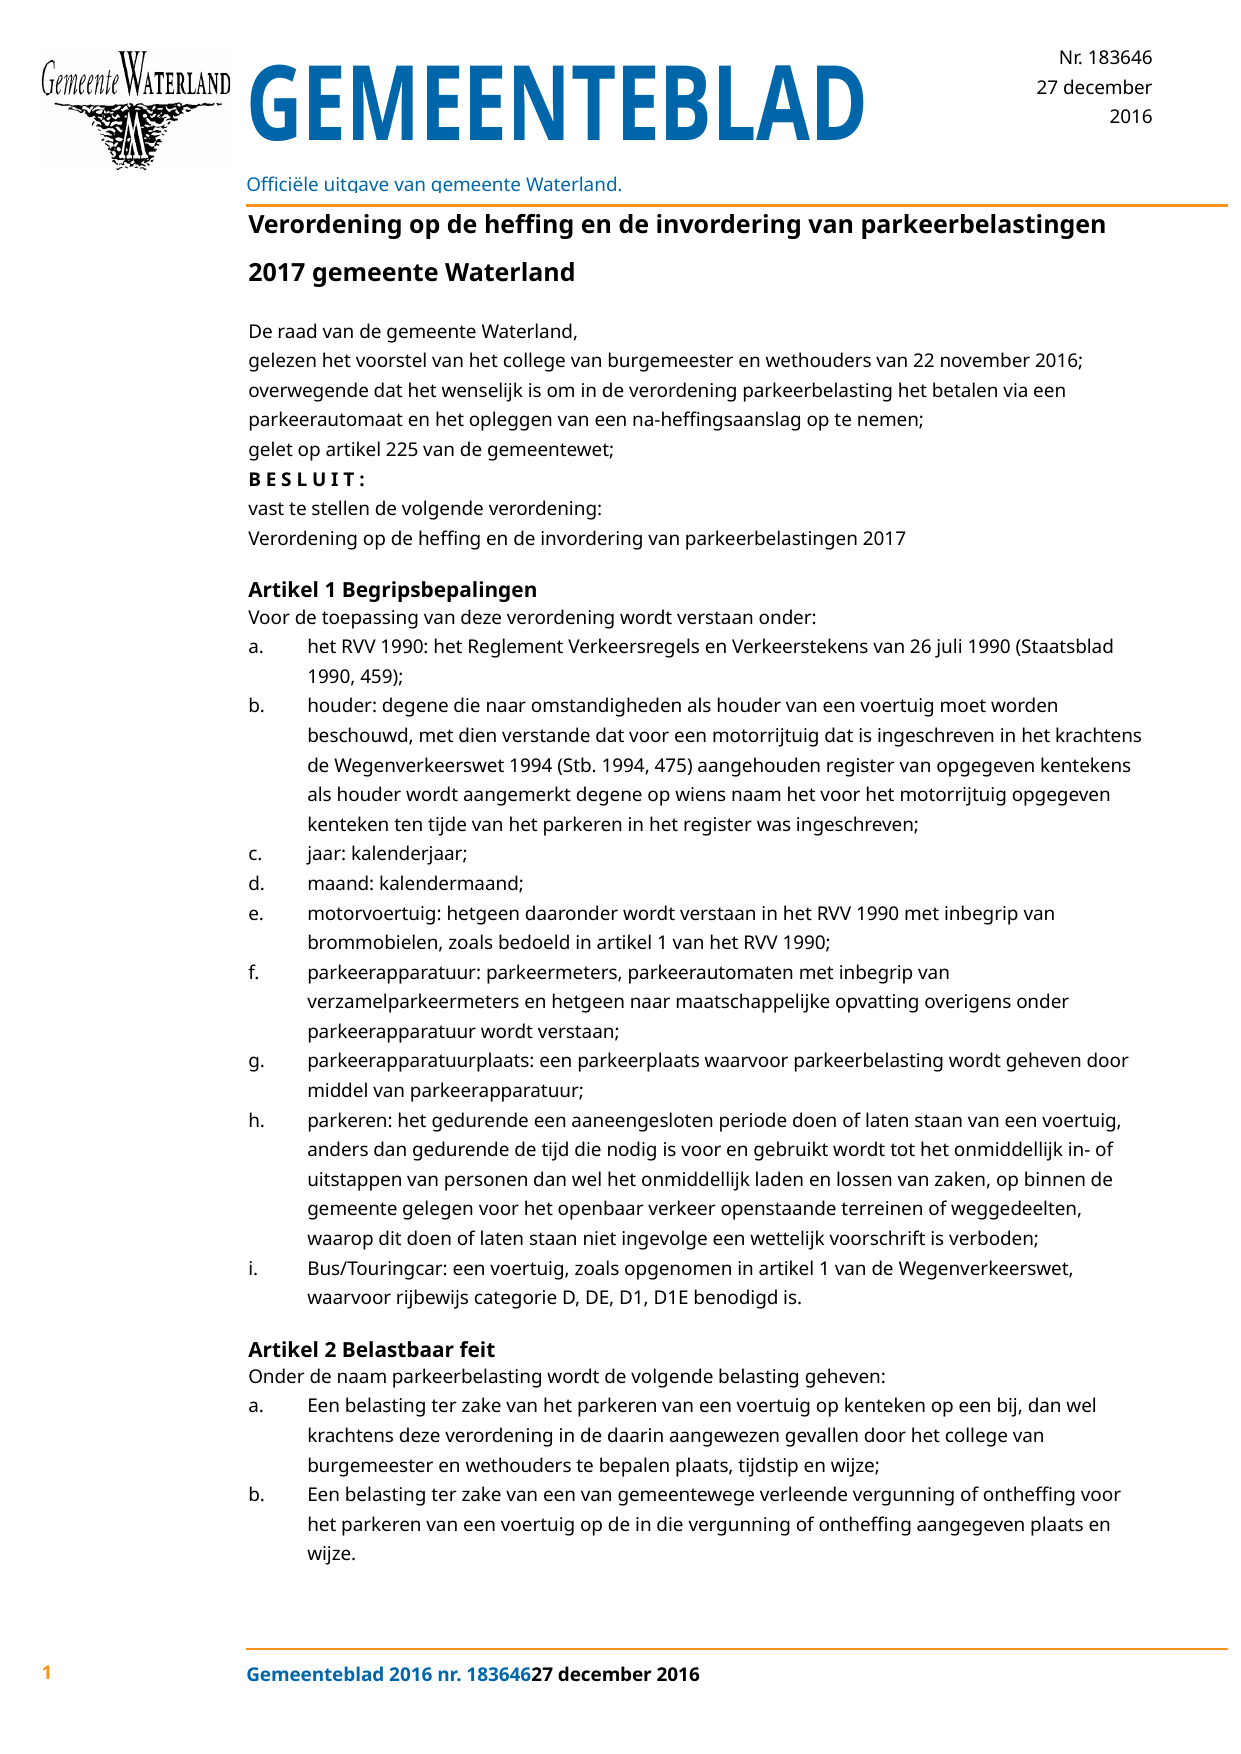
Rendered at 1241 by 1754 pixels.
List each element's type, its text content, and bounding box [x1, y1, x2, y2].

text Onder de naam parkeerbelasting wordt de volgende belasting geheven: [248, 1363, 1152, 1389]
list het RVV 1990: het Reglement Verkeersregels en Verkeerstekens van 26 juli 1990 (Staatsblad 1990, 459); [248, 633, 1152, 689]
text Verordening op de heffing en de invordering van parkeerbelastingen 2017 gemeente Waterland [248, 207, 1152, 288]
text gelet op artikel 225 van de gemeentewet; [248, 436, 1152, 462]
list maand: kalendermaand; [248, 870, 1152, 896]
text Verordening op de heffing en de invordering van parkeerbelastingen 2017 [248, 525, 1152, 551]
list parkeerapparatuurplaats: een parkeerplaats waarvoor parkeerbelasting wordt geheven door middel van parkeerapparatuur; [248, 1048, 1152, 1103]
text De raad van de gemeente Waterland, [248, 318, 1152, 344]
picture [41, 47, 231, 172]
text gelezen het voorstel van het college van burgemeester en wethouders van 22 november 2016; [248, 347, 1152, 373]
text Artikel 2 Belastbaar feit [248, 1335, 1152, 1363]
list Een belasting ter zake van het parkeren van een voertuig op kenteken op een bij, dan wel krachtens deze verordening in de daarin aangewezen gevallen door het college van burgemeester en wethouders te bepalen plaats, tijdstip en wijze; [248, 1393, 1152, 1478]
list jaar: kalenderjaar; [248, 841, 1152, 866]
text overwegende dat het wenselijk is om in de verordening parkeerbelasting het betalen via een parkeerautomaat en het opleggen van een na-heffingsaanslag op te nemen; [248, 377, 1152, 432]
list Een belasting ter zake van een van gemeentewege verleende vergunning of ontheffing voor het parkeren van een voertuig op de in die vergunning of ontheffing aangegeven plaats en wijze. [248, 1481, 1152, 1566]
list parkeren: het gedurende een aaneengesloten periode doen of laten staan van een voertuig, anders dan gedurende de tijd die nodig is voor en gebruikt wordt tot het onmiddellijk in- of uitstappen van personen dan wel het onmiddellijk laden en lossen van zaken, op binnen de gemeente gelegen voor het openbaar verkeer openstaande terreinen of weggedeelten, waarop dit doen of laten staan niet ingevolge een wettelijk voorschrift is verboden; [248, 1107, 1152, 1251]
list houder: degene die naar omstandigheden als houder van een voertuig moet worden beschouwd, met dien verstande dat voor een motorrijtuig dat is ingeschreven in het krachtens de Wegenverkeerswet 1994 (Stb. 1994, 475) aangehouden register van opgegeven kentekens als houder wordt aangemerkt degene op wiens naam het voor het motorrijtuig opgegeven kenteken ten tijde van het parkeren in het register was ingeschreven; [248, 693, 1152, 837]
list motorvoertuig: hetgeen daaronder wordt verstaan in het RVV 1990 met inbegrip van brommobielen, zoals bedoeld in artikel 1 van het RVV 1990; [248, 900, 1152, 955]
text Voor de toepassing van deze verordening wordt verstaan onder: [248, 604, 1152, 629]
text vast te stellen de volgende verordening: [248, 495, 1152, 521]
text B E S L U I T : [248, 466, 1152, 492]
list Bus/Touringcar: een voertuig, zoals opgenomen in artikel 1 van de Wegenverkeerswet, waarvoor rijbewijs categorie D, DE, D1, D1E benodigd is. [248, 1255, 1152, 1310]
list parkeerapparatuur: parkeermeters, parkeerautomaten met inbegrip van verzamelparkeermeters en hetgeen naar maatschappelijke opvatting overigens onder parkeerapparatuur wordt verstaan; [248, 959, 1152, 1044]
text Artikel 1 Begripsbepalingen [248, 575, 1152, 604]
